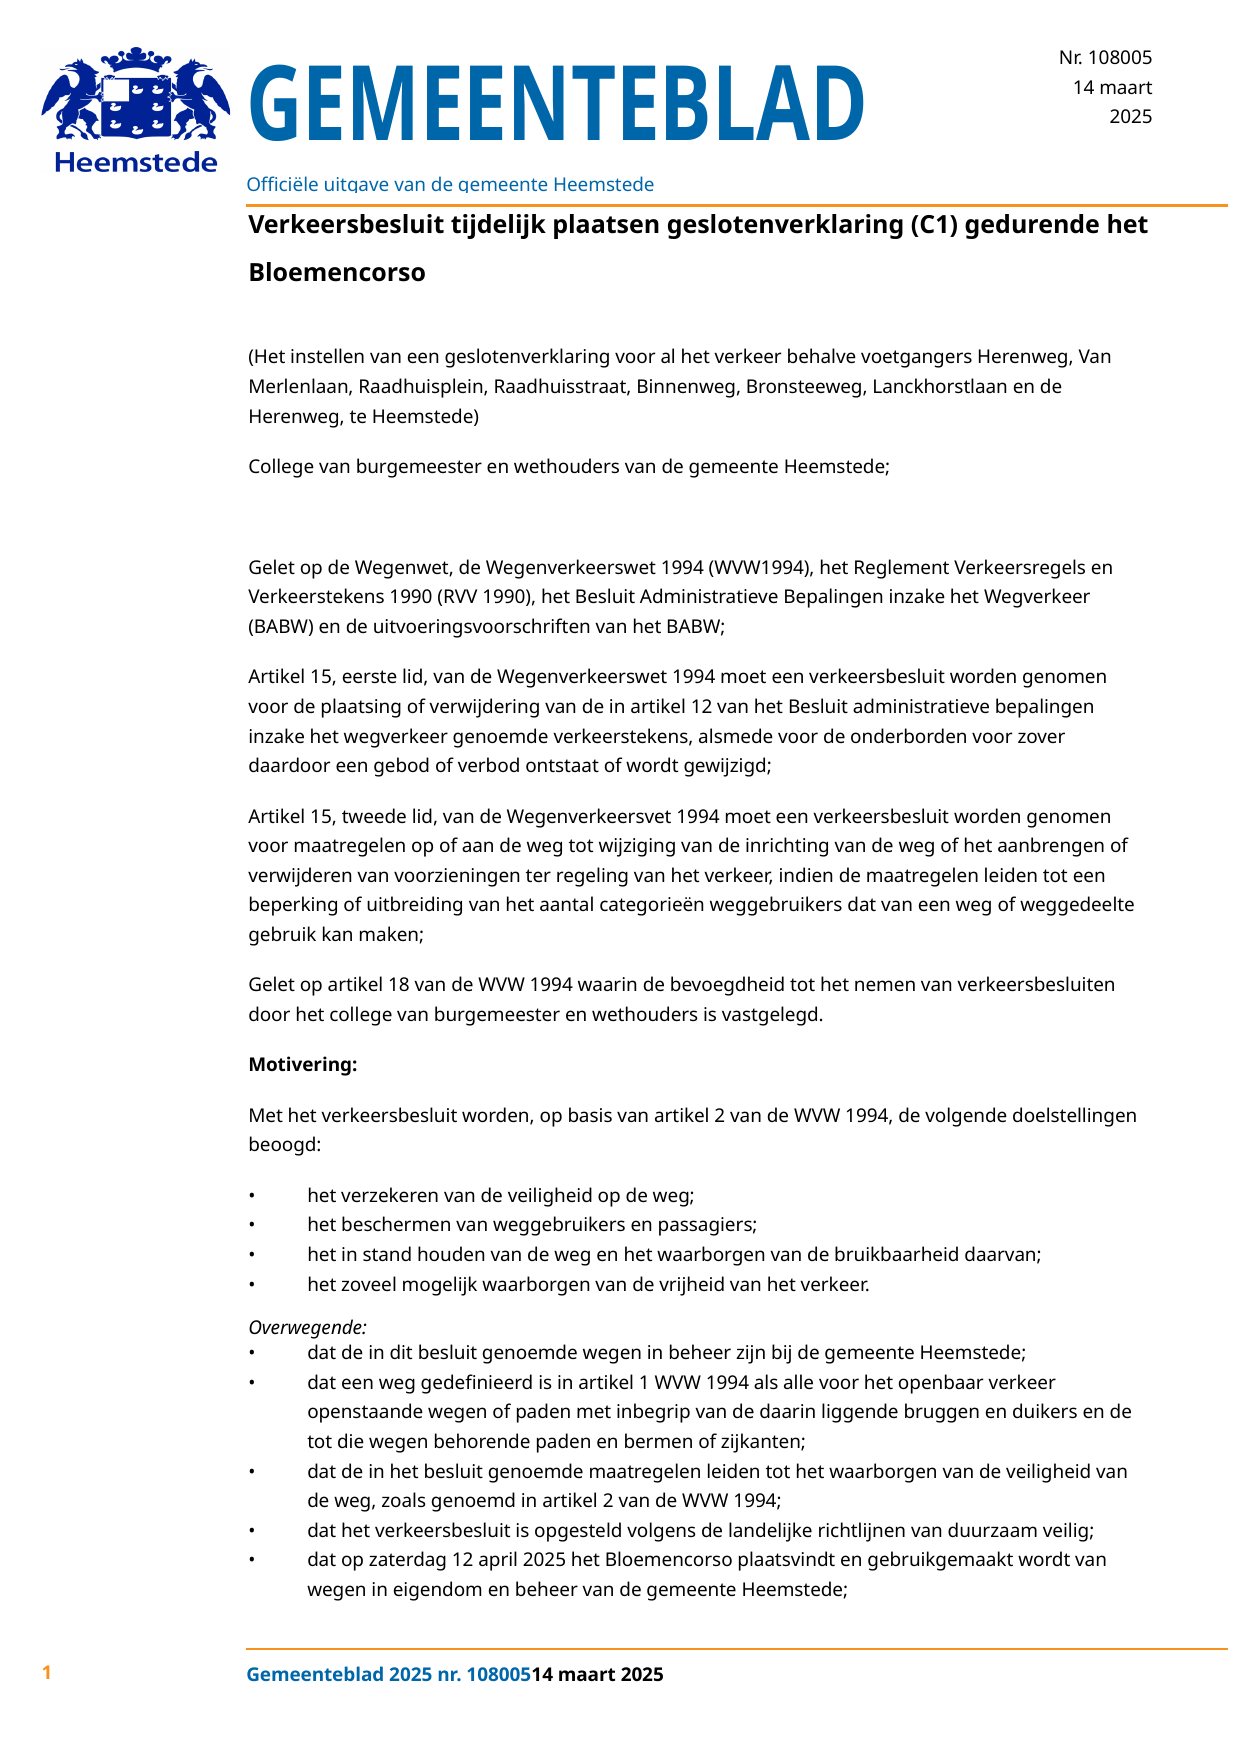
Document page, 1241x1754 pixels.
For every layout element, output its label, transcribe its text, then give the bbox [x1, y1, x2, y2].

text Overwegende: [248, 1314, 1152, 1339]
list dat de in het besluit genoemde maatregelen leiden tot het waarborgen van de veiligheid van de weg, zoals genoemd in artikel 2 van de WVW 1994; [248, 1458, 1152, 1513]
list dat het verkeersbesluit is opgesteld volgens de landelijke richtlijnen van duurzaam veilig; [248, 1517, 1152, 1543]
text Verkeersbesluit tijdelijk plaatsen geslotenverklaring (C1) gedurende het Bloemencorso [248, 207, 1152, 288]
text Artikel 15, tweede lid, van de Wegenverkeersvet 1994 moet een verkeersbesluit worden genomen voor maatregelen op of aan de weg tot wijziging van de inrichting van de weg of het aanbrengen of verwijderen van voorzieningen ter regeling van het verkeer, indien de maatregelen leiden tot een beperking of uitbreiding van het aantal categorieën weggebruikers dat van een weg of weggedeelte gebruik kan maken; [248, 803, 1152, 947]
text Motivering: [248, 1052, 1152, 1077]
list het verzekeren van de veiligheid op de weg; [248, 1182, 1152, 1208]
text Met het verkeersbesluit worden, op basis van artikel 2 van de WVW 1994, de volgende doelstellingen beoogd: [248, 1102, 1152, 1157]
list het zoveel mogelijk waarborgen van de vrijheid van het verkeer. [248, 1271, 1152, 1296]
list dat de in dit besluit genoemde wegen in beheer zijn bij de gemeente Heemstede; [248, 1339, 1152, 1365]
text Gelet op de Wegenwet, de Wegenverkeerswet 1994 (WVW1994), het Reglement Verkeersregels en Verkeerstekens 1990 (RVV 1990), het Besluit Administratieve Bepalingen inzake het Wegverkeer (BABW) en de uitvoeringsvoorschriften van het BABW; [248, 554, 1152, 639]
list dat op zaterdag 12 april 2025 het Bloemencorso plaatsvindt en gebruikgemaakt wordt van wegen in eigendom en beheer van de gemeente Heemstede; [248, 1547, 1152, 1602]
list dat een weg gedefinieerd is in artikel 1 WVW 1994 als alle voor het openbaar verkeer openstaande wegen of paden met inbegrip van de daarin liggende bruggen en duikers en de tot die wegen behorende paden en bermen of zijkanten; [248, 1369, 1152, 1454]
text Artikel 15, eerste lid, van de Wegenverkeerswet 1994 moet een verkeersbesluit worden genomen voor de plaatsing of verwijdering van de in artikel 12 van het Besluit administratieve bepalingen inzake het wegverkeer genoemde verkeerstekens, alsmede voor de onderborden voor zover daardoor een gebod of verbod ontstaat of wordt gewijzigd; [248, 664, 1152, 778]
text College van burgemeester en wethouders van de gemeente Heemstede; [248, 453, 1152, 479]
text Gelet op artikel 18 van de WVW 1994 waarin de bevoegdheid tot het nemen van verkeersbesluiten door het college van burgemeester en wethouders is vastgelegd. [248, 972, 1152, 1027]
list het in stand houden van de weg en het waarborgen van de bruikbaarheid daarvan; [248, 1241, 1152, 1267]
list het beschermen van weggebruikers en passagiers; [248, 1212, 1152, 1237]
picture [41, 47, 231, 172]
text (Het instellen van een geslotenverklaring voor al het verkeer behalve voetgangers Herenweg, Van Merlenlaan, Raadhuisplein, Raadhuisstraat, Binnenweg, Bronsteeweg, Lanckhorstlaan en de Herenweg, te Heemstede) [248, 344, 1152, 428]
